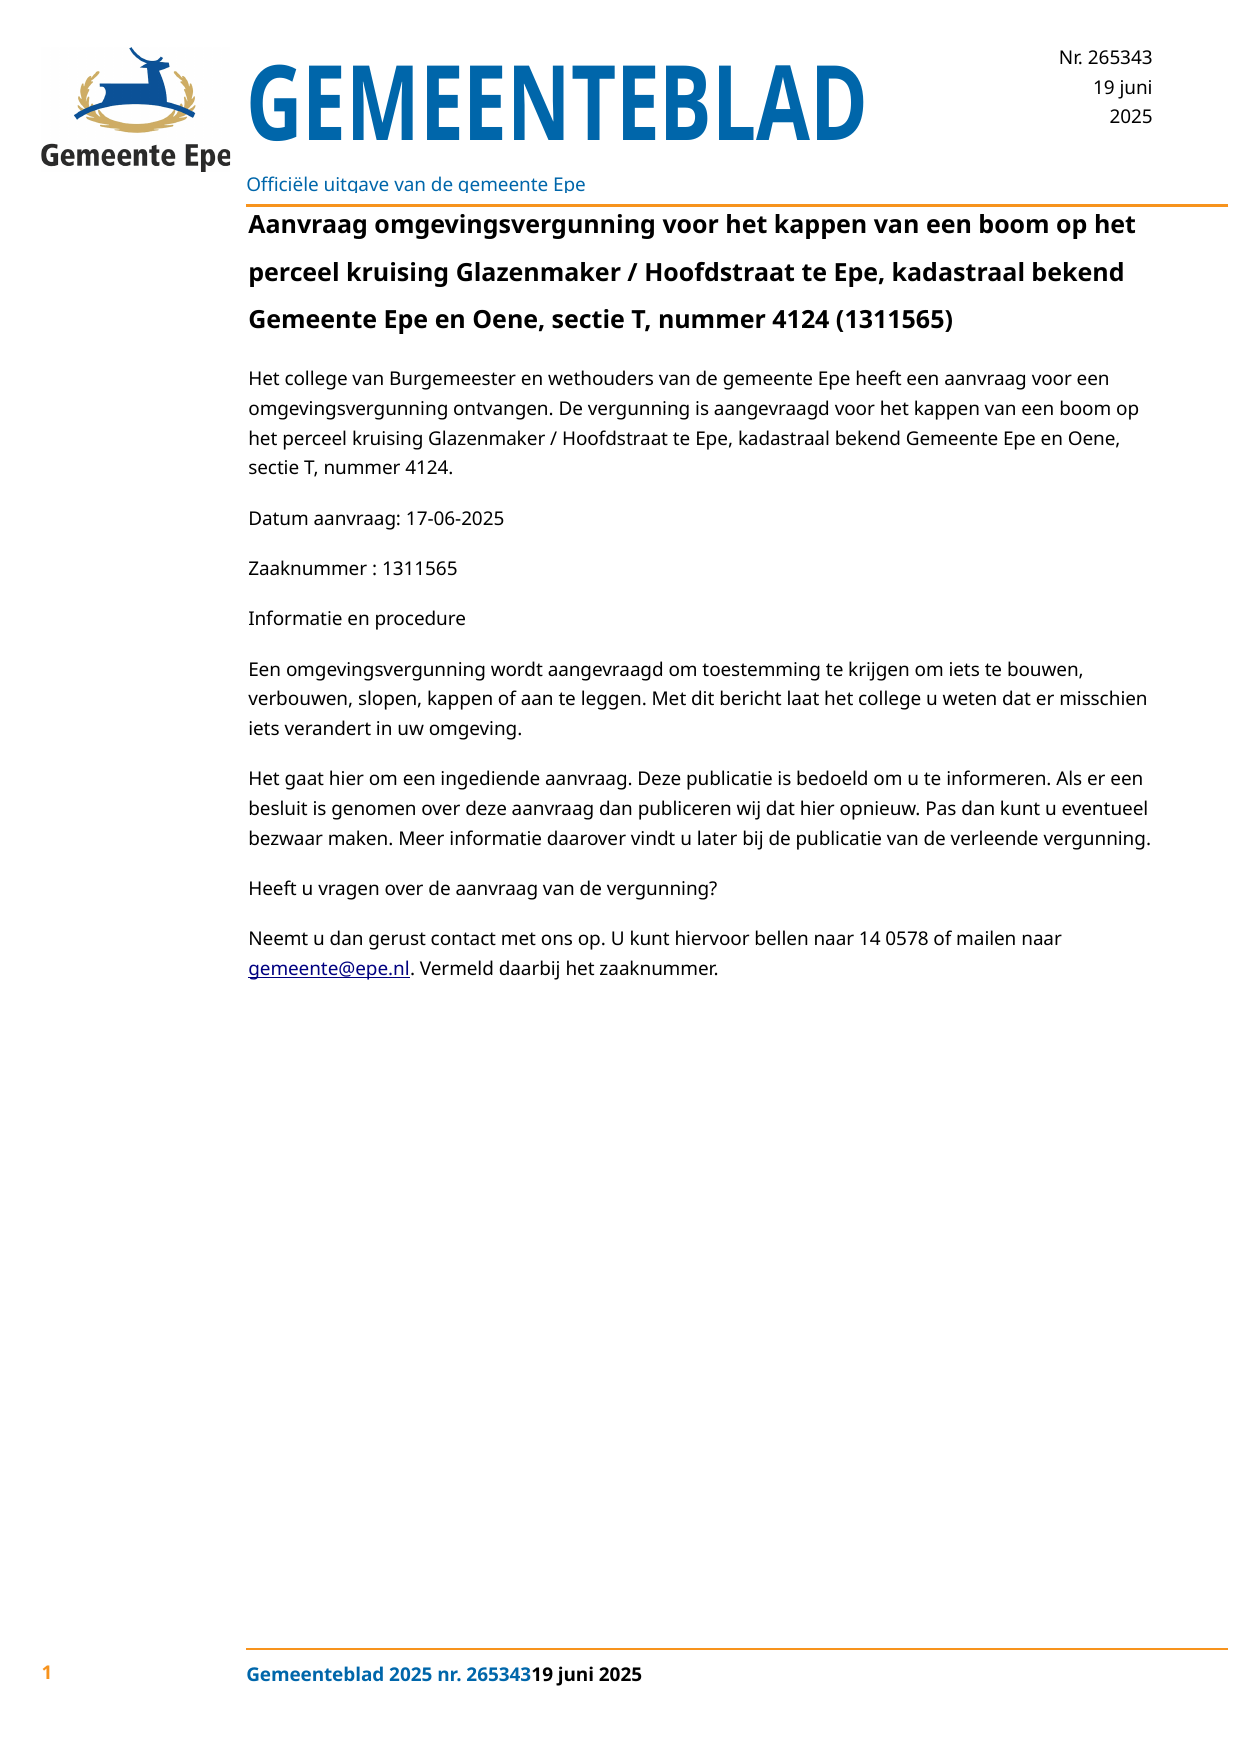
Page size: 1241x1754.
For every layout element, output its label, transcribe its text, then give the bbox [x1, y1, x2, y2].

picture [41, 47, 231, 172]
text Datum aanvraag: 17-06-2025 [248, 505, 1152, 530]
text Een omgevingsvergunning wordt aangevraagd om toestemming te krijgen om iets te bouwen, verbouwen, slopen, kappen of aan te leggen. Met dit bericht laat het college u weten dat er misschien iets verandert in uw omgeving. [248, 656, 1152, 741]
text Zaaknummer : 1311565 [248, 555, 1152, 581]
text Het gaat hier om een ingediende aanvraag. Deze publicatie is bedoeld om u te informeren. Als er een besluit is genomen over deze aanvraag dan publiceren wij dat hier opnieuw. Pas dan kunt u eventueel bezwaar maken. Meer informatie daarover vindt u later bij de publicatie van de verleende vergunning. [248, 766, 1152, 850]
text Heeft u vragen over de aanvraag van de vergunning? [248, 875, 1152, 901]
text Het college van Burgemeester en wethouders van de gemeente Epe heeft een aanvraag voor een omgevingsvergunning ontvangen. De vergunning is aangevraagd voor het kappen van een boom op het perceel kruising Glazenmaker / Hoofdstraat te Epe, kadastraal bekend Gemeente Epe en Oene, sectie T, nummer 4124. [248, 366, 1152, 480]
text Neemt u dan gerust contact met ons op. U kunt hiervoor bellen naar 14 0578 of mailen naar gemeente@epe.nl. Vermeld daarbij het zaaknummer. [248, 926, 1152, 981]
text Aanvraag omgevingsvergunning voor het kappen van een boom op het perceel kruising Glazenmaker / Hoofdstraat te Epe, kadastraal bekend Gemeente Epe en Oene, sectie T, nummer 4124 (1311565) [248, 207, 1152, 336]
text Informatie en procedure [248, 606, 1152, 631]
